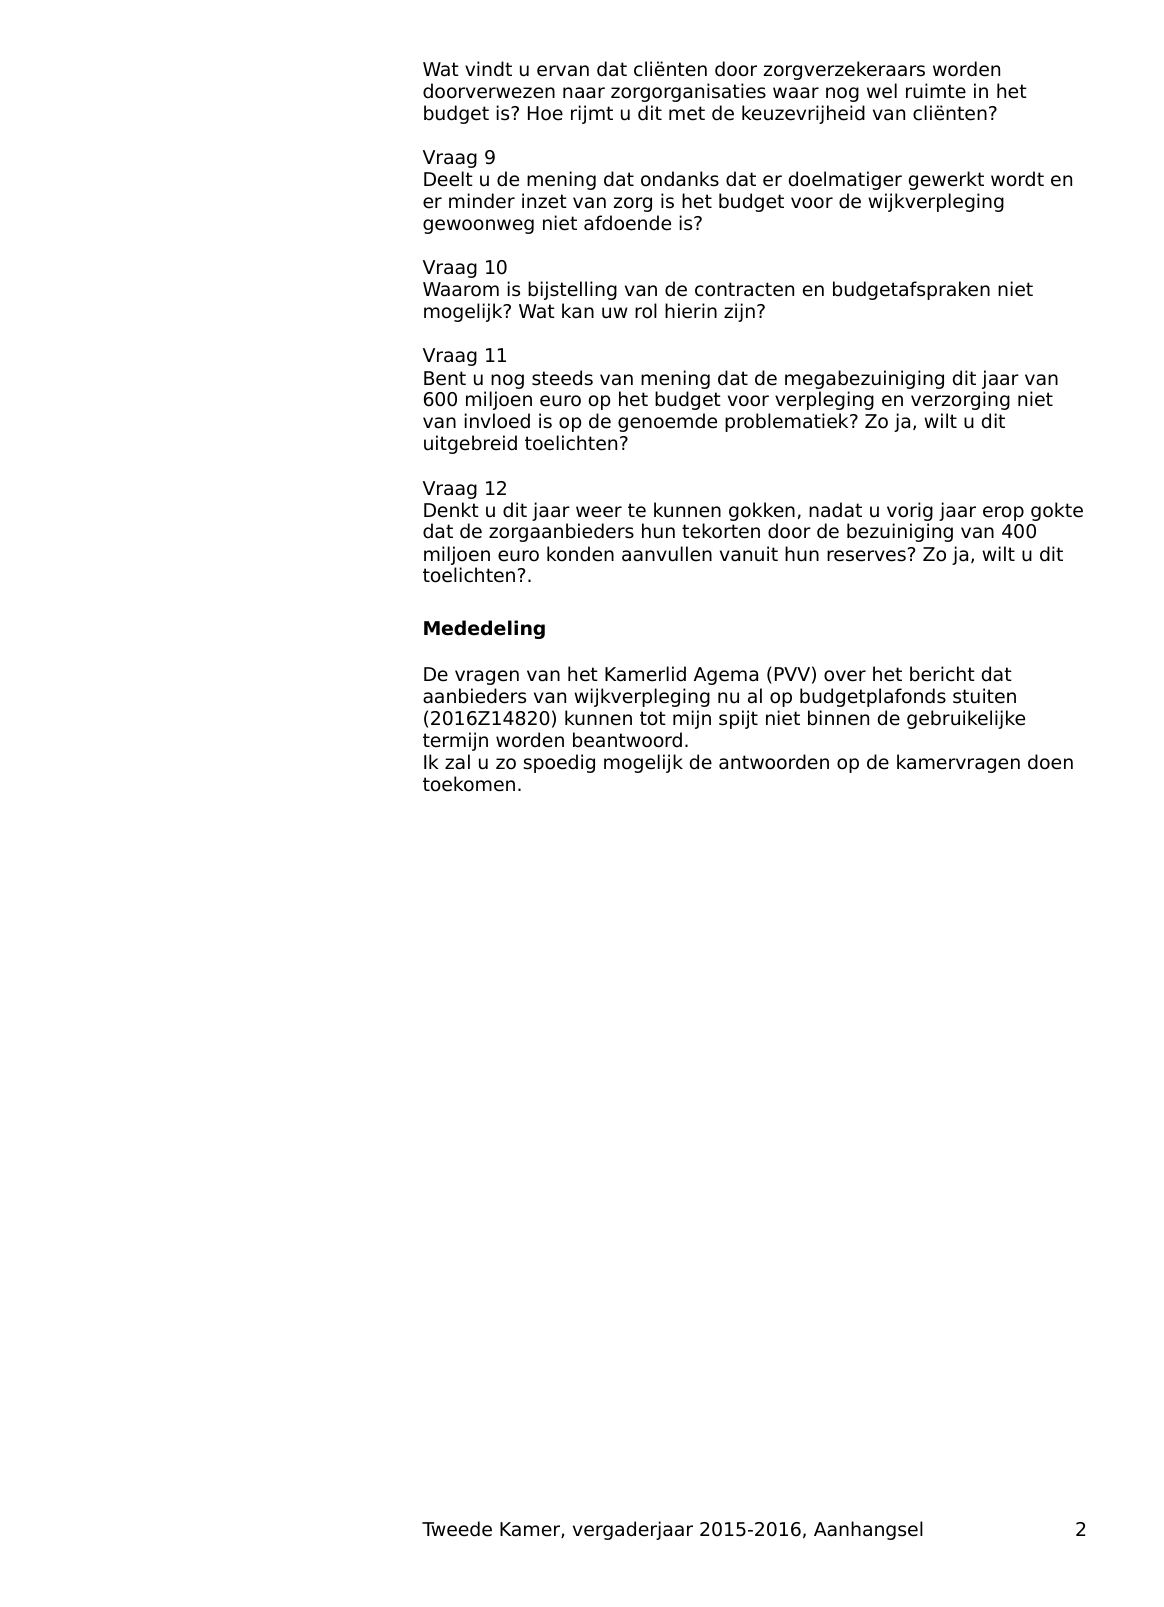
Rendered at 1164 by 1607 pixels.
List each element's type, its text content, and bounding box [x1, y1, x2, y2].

text Vraag 12 [422, 477, 1087, 499]
text Vraag 11 [422, 345, 1087, 367]
text Ik zal u zo spoedig mogelijk de antwoorden op de kamervragen doen toekomen. [422, 752, 1087, 796]
text Waarom is bijstelling van de contracten en budgetafspraken niet mogelijk? Wat kan uw rol hierin zijn? [422, 279, 1087, 323]
subtitle Mededeling [422, 617, 1087, 639]
text Deelt u de mening dat ondanks dat er doelmatiger gewerkt wordt en er minder inzet van zorg is het budget voor de wijkverpleging gewoonweg niet afdoende is? [422, 169, 1087, 235]
text Bent u nog steeds van mening dat de megabezuiniging dit jaar van 600 miljoen euro op het budget voor verpleging en verzorging niet van invloed is op de genoemde problematiek? Zo ja, wilt u dit uitgebreid toelichten? [422, 367, 1087, 455]
text Denkt u dit jaar weer te kunnen gokken, nadat u vorig jaar erop gokte dat de zorgaanbieders hun tekorten door de bezuiniging van 400 miljoen euro konden aanvullen vanuit hun reserves? Zo ja, wilt u dit toelichten?. [422, 499, 1087, 587]
text Vraag 9 [422, 147, 1087, 169]
text Wat vindt u ervan dat cliënten door zorgverzekeraars worden doorverwezen naar zorgorganisaties waar nog wel ruimte in het budget is? Hoe rijmt u dit met de keuzevrijheid van cliënten? [422, 59, 1087, 125]
text Vraag 10 [422, 257, 1087, 279]
text De vragen van het Kamerlid Agema (PVV) over het bericht dat aanbieders van wijkverpleging nu al op budgetplafonds stuiten (2016Z14820) kunnen tot mijn spijt niet binnen de gebruikelijke termijn worden beantwoord. [422, 664, 1087, 752]
